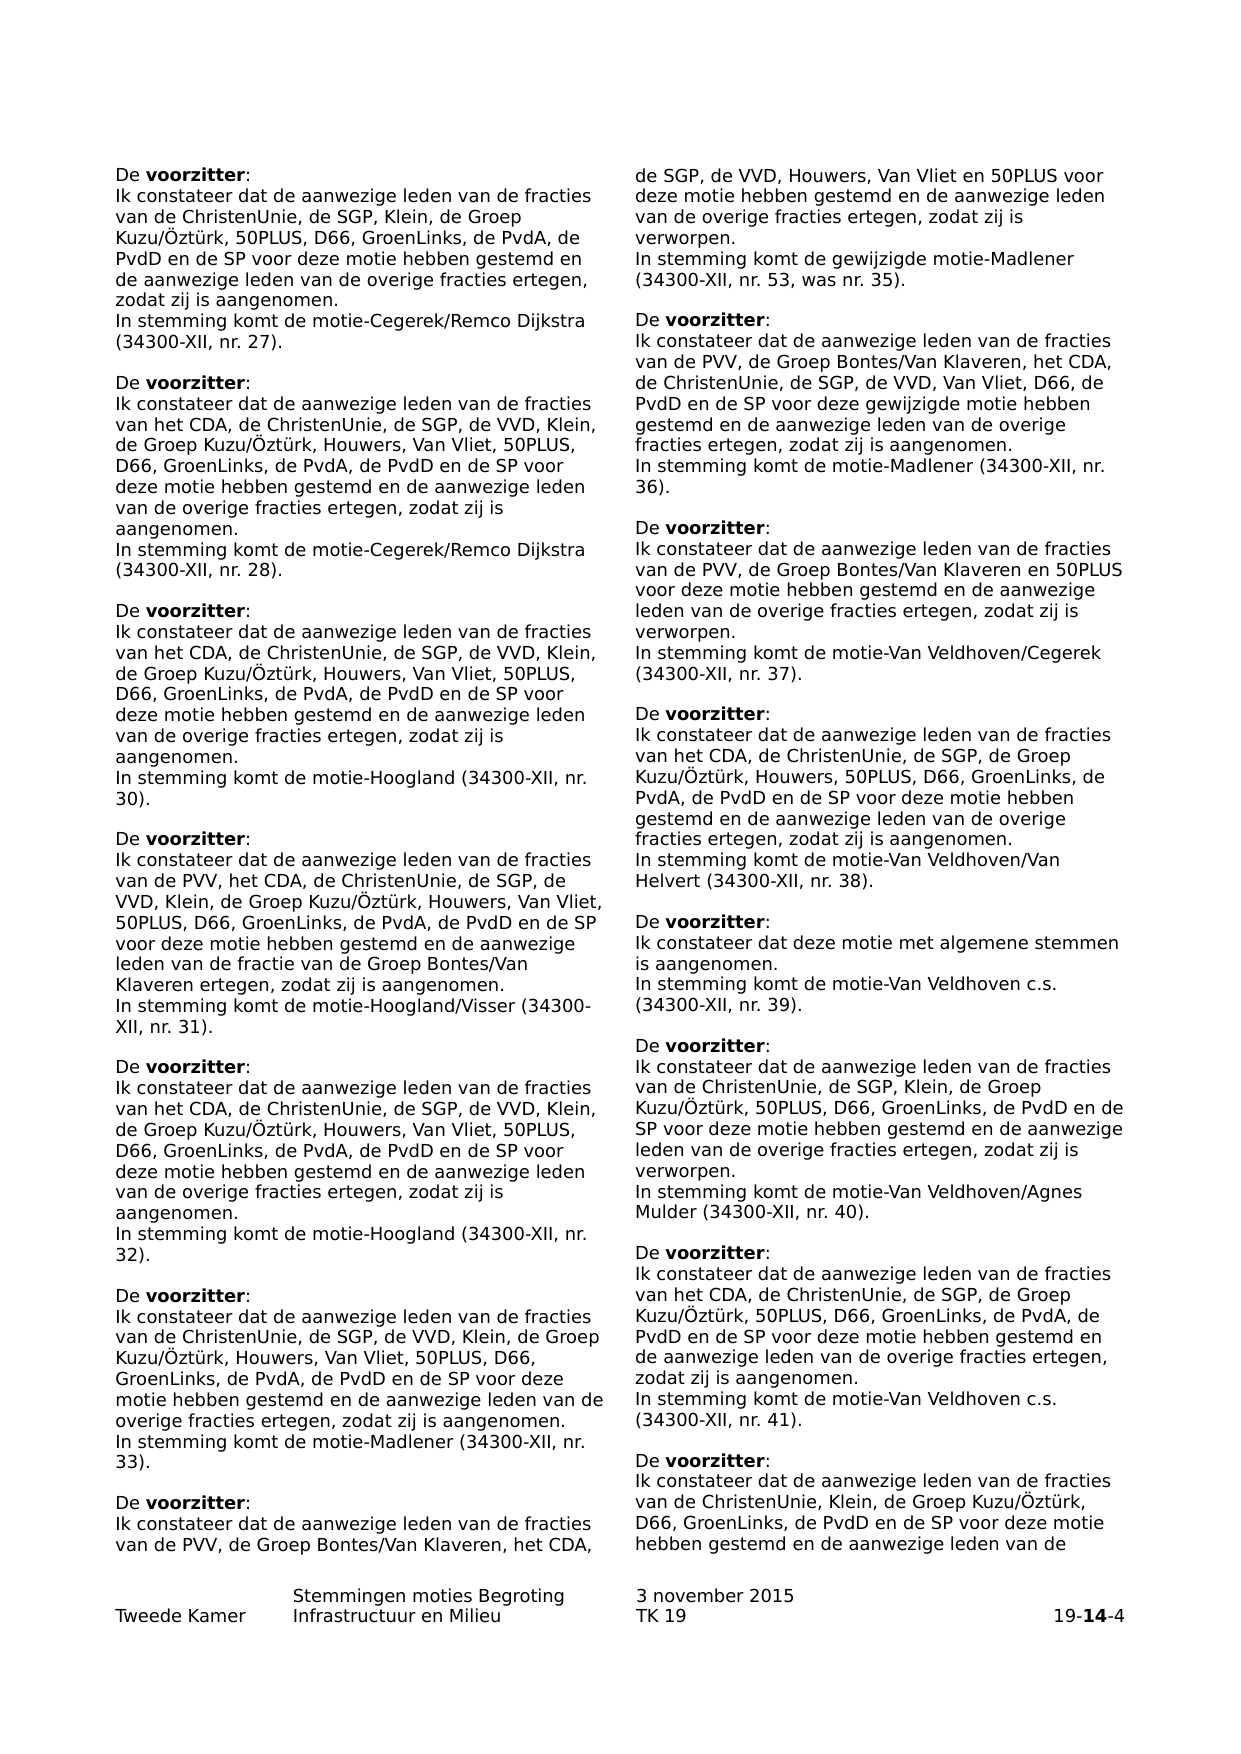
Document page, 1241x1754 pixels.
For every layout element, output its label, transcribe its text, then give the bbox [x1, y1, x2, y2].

text Ik constateer dat de aanwezige leden van de fracties van het CDA, de ChristenUnie, de SGP, de Groep Kuzu/Öztürk, 50PLUS, D66, GroenLinks, de PvdA, de PvdD en de SP voor deze motie hebben gestemd en de aanwezige leden van de overige fracties ertegen, zodat zij is aangenomen. [635, 1264, 1125, 1389]
text Ik constateer dat de aanwezige leden van de fracties van het CDA, de ChristenUnie, de SGP, de Groep Kuzu/Öztürk, Houwers, 50PLUS, D66, GroenLinks, de PvdA, de PvdD en de SP voor deze motie hebben gestemd en de aanwezige leden van de overige fracties ertegen, zodat zij is aangenomen. [635, 725, 1125, 850]
text In stemming komt de motie-Cegerek/Remco Dijkstra (34300-XII, nr. 27). [115, 311, 605, 353]
text De voorzitter: [115, 601, 605, 622]
text In stemming komt de motie-Madlener (34300-XII, nr. 36). [635, 456, 1125, 498]
text De voorzitter: [115, 1286, 605, 1306]
text De voorzitter: [635, 704, 1125, 725]
text In stemming komt de motie-Van Veldhoven/Cegerek (34300-XII, nr. 37). [635, 643, 1125, 684]
text De voorzitter: [115, 373, 605, 393]
text Ik constateer dat deze motie met algemene stemmen is aangenomen. [635, 932, 1125, 974]
text Ik constateer dat de aanwezige leden van de fracties van het CDA, de ChristenUnie, de SGP, de VVD, Klein, de Groep Kuzu/Öztürk, Houwers, Van Vliet, 50PLUS, D66, GroenLinks, de PvdA, de PvdD en de SP voor deze motie hebben gestemd en de aanwezige leden van de overige fracties ertegen, zodat zij is aangenomen. [115, 622, 605, 767]
text de SGP, de VVD, Houwers, Van Vliet en 50PLUS voor deze motie hebben gestemd en de aanwezige leden van de overige fracties ertegen, zodat zij is verworpen. [635, 165, 1125, 249]
text In stemming komt de motie-Van Veldhoven c.s. (34300-XII, nr. 41). [635, 1389, 1125, 1431]
text De voorzitter: [115, 829, 605, 850]
text De voorzitter: [635, 518, 1125, 538]
text De voorzitter: [635, 1243, 1125, 1264]
text In stemming komt de motie-Van Veldhoven/Agnes Mulder (34300-XII, nr. 40). [635, 1181, 1125, 1223]
text Ik constateer dat de aanwezige leden van de fracties van de PVV, de Groep Bontes/Van Klaveren, het CDA, de ChristenUnie, de SGP, de VVD, Van Vliet, D66, de PvdD en de SP voor deze gewijzigde motie hebben gestemd en de aanwezige leden van de overige fracties ertegen, zodat zij is aangenomen. [635, 331, 1125, 456]
text Ik constateer dat de aanwezige leden van de fracties van de ChristenUnie, de SGP, Klein, de Groep Kuzu/Öztürk, 50PLUS, D66, GroenLinks, de PvdD en de SP voor deze motie hebben gestemd en de aanwezige leden van de overige fracties ertegen, zodat zij is verworpen. [635, 1056, 1125, 1181]
text De voorzitter: [115, 1493, 605, 1514]
text De voorzitter: [635, 912, 1125, 932]
text De voorzitter: [635, 1036, 1125, 1056]
text In stemming komt de motie-Madlener (34300-XII, nr. 33). [115, 1431, 605, 1473]
text Ik constateer dat de aanwezige leden van de fracties van de PVV, de Groep Bontes/Van Klaveren en 50PLUS voor deze motie hebben gestemd en de aanwezige leden van de overige fracties ertegen, zodat zij is verworpen. [635, 538, 1125, 643]
text Ik constateer dat de aanwezige leden van de fracties van de PVV, de Groep Bontes/Van Klaveren, het CDA, [115, 1514, 605, 1555]
text De voorzitter: [635, 1451, 1125, 1471]
text Ik constateer dat de aanwezige leden van de fracties van het CDA, de ChristenUnie, de SGP, de VVD, Klein, de Groep Kuzu/Öztürk, Houwers, Van Vliet, 50PLUS, D66, GroenLinks, de PvdA, de PvdD en de SP voor deze motie hebben gestemd en de aanwezige leden van de overige fracties ertegen, zodat zij is aangenomen. [115, 393, 605, 539]
text In stemming komt de gewijzigde motie-Madlener (34300-XII, nr. 53, was nr. 35). [635, 249, 1125, 290]
text Ik constateer dat de aanwezige leden van de fracties van de ChristenUnie, Klein, de Groep Kuzu/Öztürk, D66, GroenLinks, de PvdD en de SP voor deze motie hebben gestemd en de aanwezige leden van de [635, 1471, 1125, 1554]
text In stemming komt de motie-Cegerek/Remco Dijkstra (34300-XII, nr. 28). [115, 539, 605, 581]
text In stemming komt de motie-Hoogland (34300-XII, nr. 30). [115, 767, 605, 809]
text In stemming komt de motie-Van Veldhoven/Van Helvert (34300-XII, nr. 38). [635, 850, 1125, 892]
text De voorzitter: [115, 1057, 605, 1078]
text In stemming komt de motie-Hoogland/Visser (34300-XII, nr. 31). [115, 996, 605, 1037]
text De voorzitter: [115, 165, 605, 186]
text De voorzitter: [635, 310, 1125, 331]
text Ik constateer dat de aanwezige leden van de fracties van de ChristenUnie, de SGP, Klein, de Groep Kuzu/Öztürk, 50PLUS, D66, GroenLinks, de PvdA, de PvdD en de SP voor deze motie hebben gestemd en de aanwezige leden van de overige fracties ertegen, zodat zij is aangenomen. [115, 186, 605, 311]
text In stemming komt de motie-Van Veldhoven c.s. (34300-XII, nr. 39). [635, 974, 1125, 1016]
text In stemming komt de motie-Hoogland (34300-XII, nr. 32). [115, 1224, 605, 1266]
text Ik constateer dat de aanwezige leden van de fracties van het CDA, de ChristenUnie, de SGP, de VVD, Klein, de Groep Kuzu/Öztürk, Houwers, Van Vliet, 50PLUS, D66, GroenLinks, de PvdA, de PvdD en de SP voor deze motie hebben gestemd en de aanwezige leden van de overige fracties ertegen, zodat zij is aangenomen. [115, 1078, 605, 1224]
text Ik constateer dat de aanwezige leden van de fracties van de PVV, het CDA, de ChristenUnie, de SGP, de VVD, Klein, de Groep Kuzu/Öztürk, Houwers, Van Vliet, 50PLUS, D66, GroenLinks, de PvdA, de PvdD en de SP voor deze motie hebben gestemd en de aanwezige leden van de fractie van de Groep Bontes/Van Klaveren ertegen, zodat zij is aangenomen. [115, 850, 605, 996]
text Ik constateer dat de aanwezige leden van de fracties van de ChristenUnie, de SGP, de VVD, Klein, de Groep Kuzu/Öztürk, Houwers, Van Vliet, 50PLUS, D66, GroenLinks, de PvdA, de PvdD en de SP voor deze motie hebben gestemd en de aanwezige leden van de overige fracties ertegen, zodat zij is aangenomen. [115, 1306, 605, 1431]
